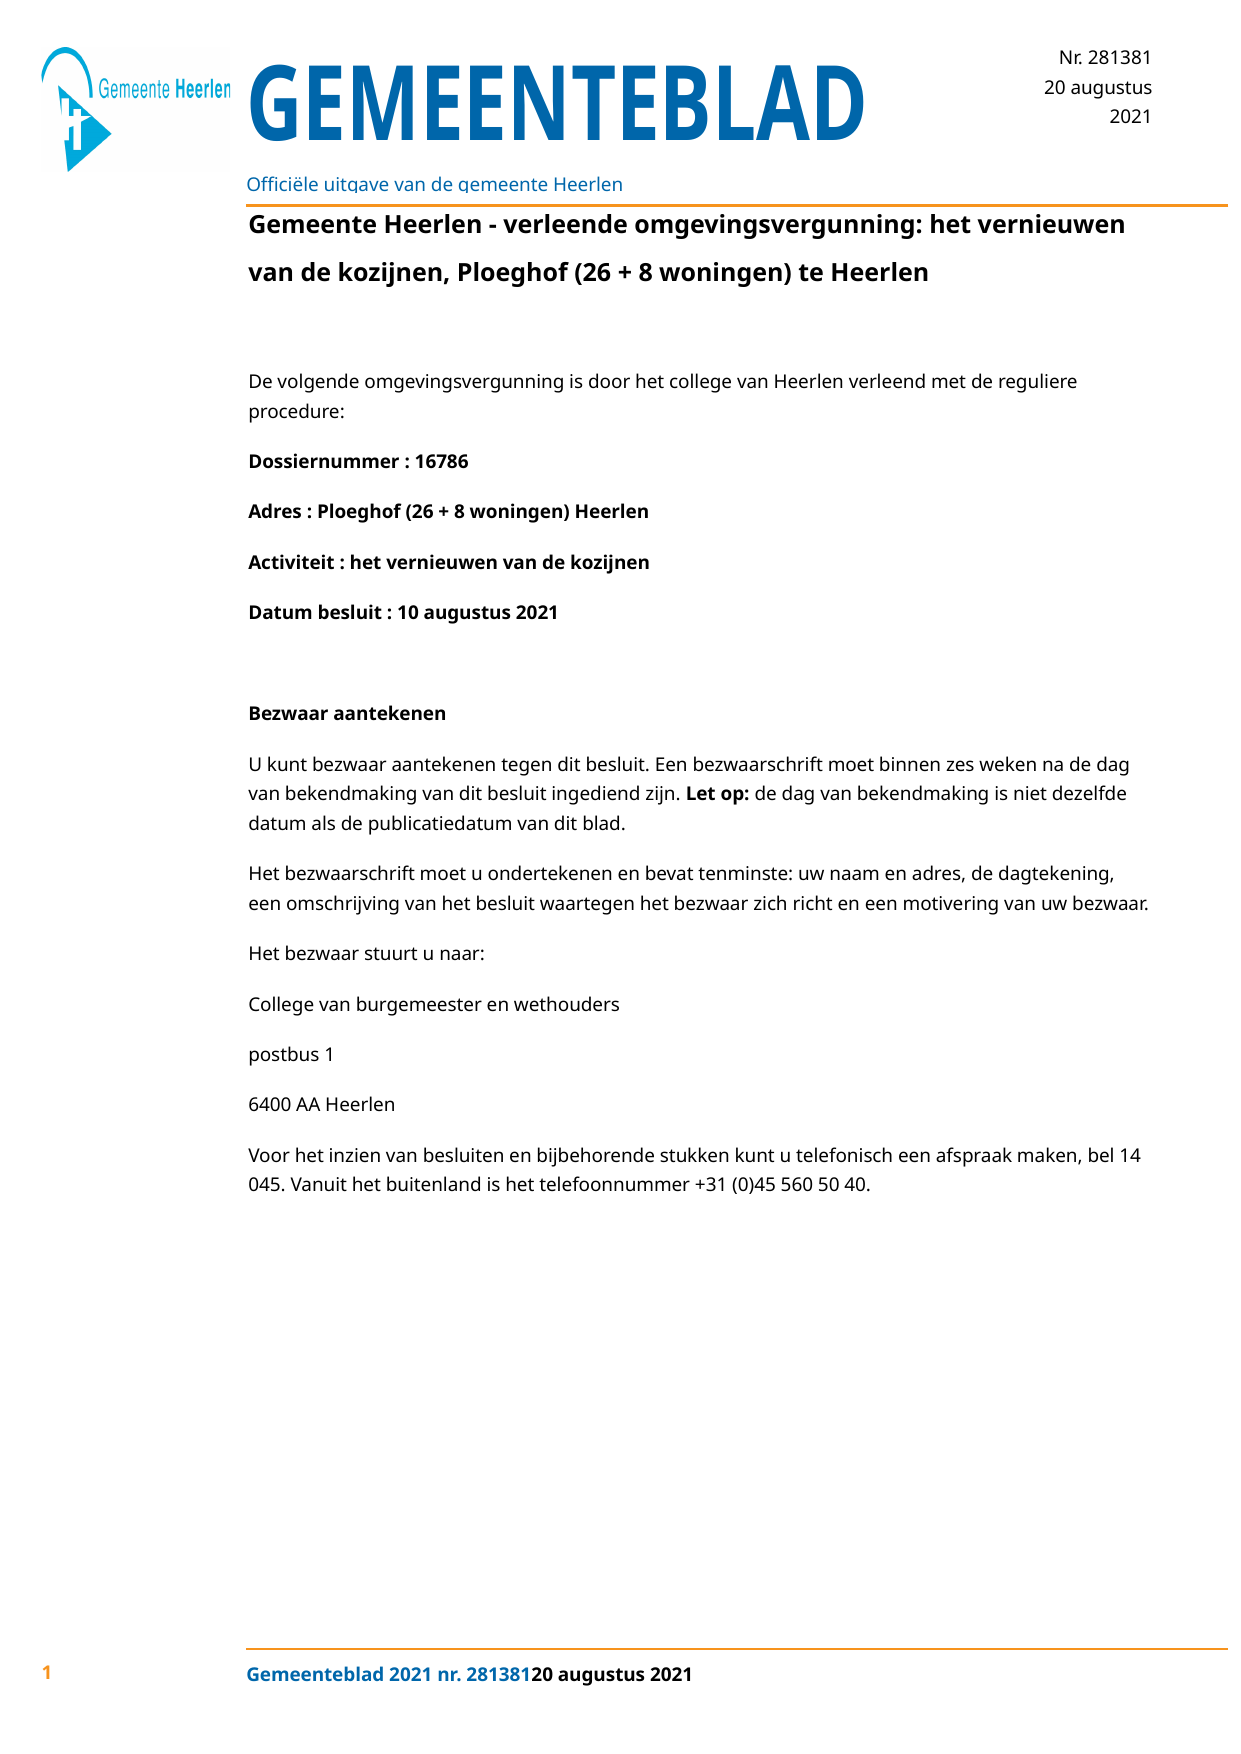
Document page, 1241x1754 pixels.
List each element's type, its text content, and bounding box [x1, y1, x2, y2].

text College van burgemeester en wethouders [248, 991, 1152, 1017]
text Adres : Ploeghof (26 + 8 woningen) Heerlen [248, 499, 1152, 524]
picture [41, 47, 59, 70]
text Het bezwaarschrift moet u ondertekenen en bevat tenminste: uw naam en adres, de dagtekening, een omschrijving van het besluit waartegen het bezwaar zich richt en een motivering van uw bezwaar. [248, 860, 1152, 916]
text 6400 AA Heerlen [248, 1092, 1152, 1117]
text Bezwaar aantekenen [248, 700, 1152, 726]
text Voor het inzien van besluiten en bijbehorende stukken kunt u telefonisch een afspraak maken, bel 14 045. Vanuit het buitenland is het telefoonnummer +31 (0)45 560 50 40. [248, 1142, 1152, 1197]
text Activiteit : het vernieuwen van de kozijnen [248, 549, 1152, 575]
text Het bezwaar stuurt u naar: [248, 940, 1152, 966]
text Gemeente Heerlen - verleende omgevingsvergunning: het vernieuwen van de kozijnen, Ploeghof (26 + 8 woningen) te Heerlen [248, 207, 1152, 288]
text U kunt bezwaar aantekenen tegen dit besluit. Een bezwaarschrift moet binnen zes weken na de dag van bekendmaking van dit besluit ingediend zijn. Let op: de dag van bekendmaking is niet dezelfde datum als de publicatiedatum van dit blad. [248, 751, 1152, 836]
text Dossiernummer : 16786 [248, 448, 1152, 474]
text De volgende omgevingsvergunning is door het college van Heerlen verleend met de reguliere procedure: [248, 368, 1152, 424]
text Datum besluit : 10 augustus 2021 [248, 599, 1152, 625]
picture [41, 47, 231, 172]
text postbus 1 [248, 1041, 1152, 1067]
